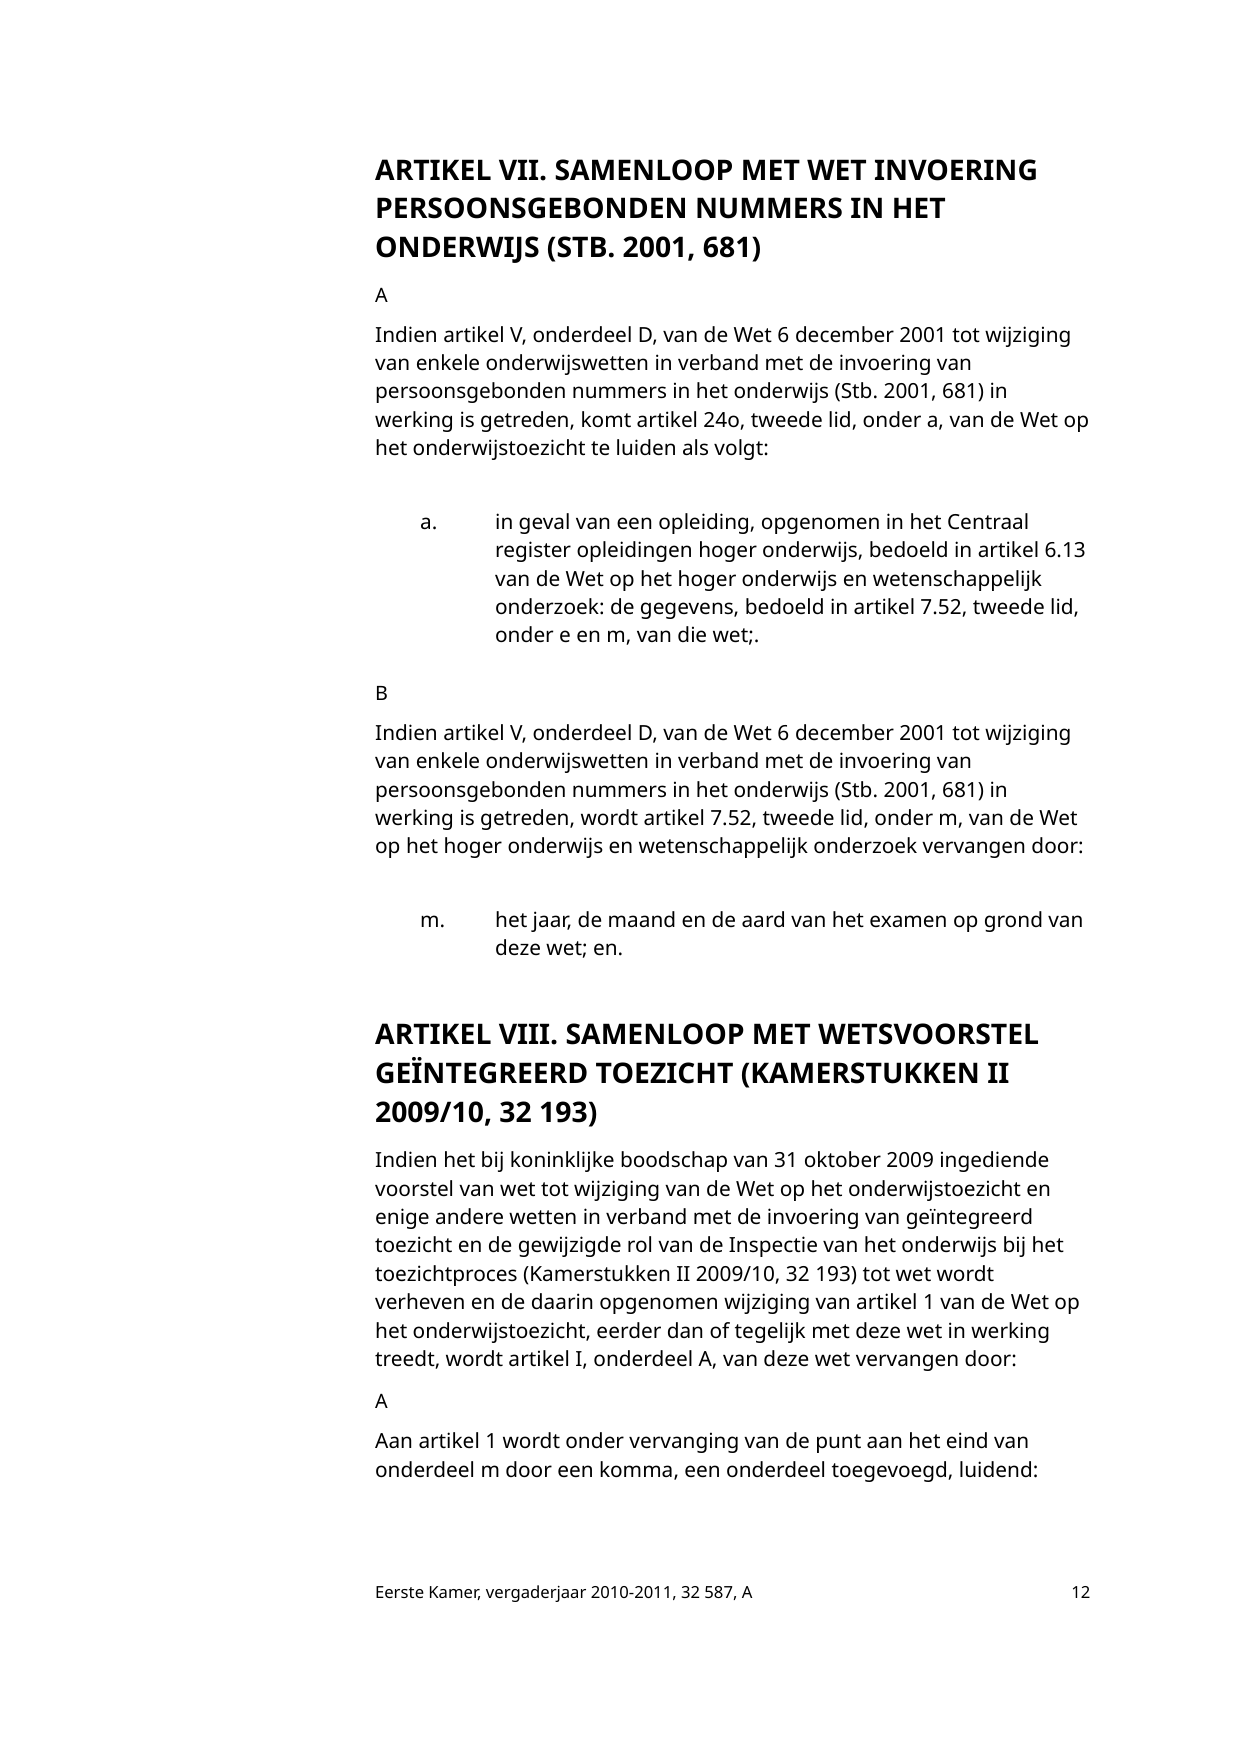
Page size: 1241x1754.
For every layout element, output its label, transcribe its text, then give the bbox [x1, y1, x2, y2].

list in geval van een opleiding, opgenomen in het Centraal register opleidingen hoger onderwijs, bedoeld in artikel 6.13 van de Wet op het hoger onderwijs en wetenschappelijk onderzoek: de gegevens, bedoeld in artikel 7.52, tweede lid, onder e en m, van die wet;. [420, 507, 1090, 649]
text Indien het bij koninklijke boodschap van 31 oktober 2009 ingediende voorstel van wet tot wijziging van de Wet op het onderwijstoezicht en enige andere wetten in verband met de invoering van geïntegreerd toezicht en de gewijzigde rol van de Inspectie van het onderwijs bij het toezichtproces (Kamerstukken II 2009/10, 32 193) tot wet wordt verheven en de daarin opgenomen wijziging van artikel 1 van de Wet op het onderwijstoezicht, eerder dan of tegelijk met deze wet in werking treedt, wordt artikel I, onderdeel A, van deze wet vervangen door: [375, 1145, 1090, 1373]
text A [375, 281, 1090, 308]
text B [375, 679, 1090, 706]
text Indien artikel V, onderdeel D, van de Wet 6 december 2001 tot wijziging van enkele onderwijswetten in verband met de invoering van persoonsgebonden nummers in het onderwijs (Stb. 2001, 681) in werking is getreden, komt artikel 24o, tweede lid, onder a, van de Wet op het onderwijstoezicht te luiden als volgt: [375, 320, 1090, 462]
subtitle ARTIKEL VIII. SAMENLOOP MET WETSVOORSTEL GEÏNTEGREERD TOEZICHT (KAMERSTUKKEN II 2009/10, 32 193) [375, 1014, 1090, 1130]
text Aan artikel 1 wordt onder vervanging van de punt aan het eind van onderdeel m door een komma, een onderdeel toegevoegd, luidend: [375, 1427, 1090, 1483]
text Indien artikel V, onderdeel D, van de Wet 6 december 2001 tot wijziging van enkele onderwijswetten in verband met de invoering van persoonsgebonden nummers in het onderwijs (Stb. 2001, 681) in werking is getreden, wordt artikel 7.52, tweede lid, onder m, van de Wet op het hoger onderwijs en wetenschappelijk onderzoek vervangen door: [375, 718, 1090, 860]
list het jaar, de maand en de aard van het examen op grond van deze wet; en. [420, 905, 1090, 962]
text A [375, 1388, 1090, 1415]
subtitle ARTIKEL VII. SAMENLOOP MET WET INVOERING PERSOONSGEBONDEN NUMMERS IN HET ONDERWIJS (STB. 2001, 681) [375, 150, 1090, 266]
